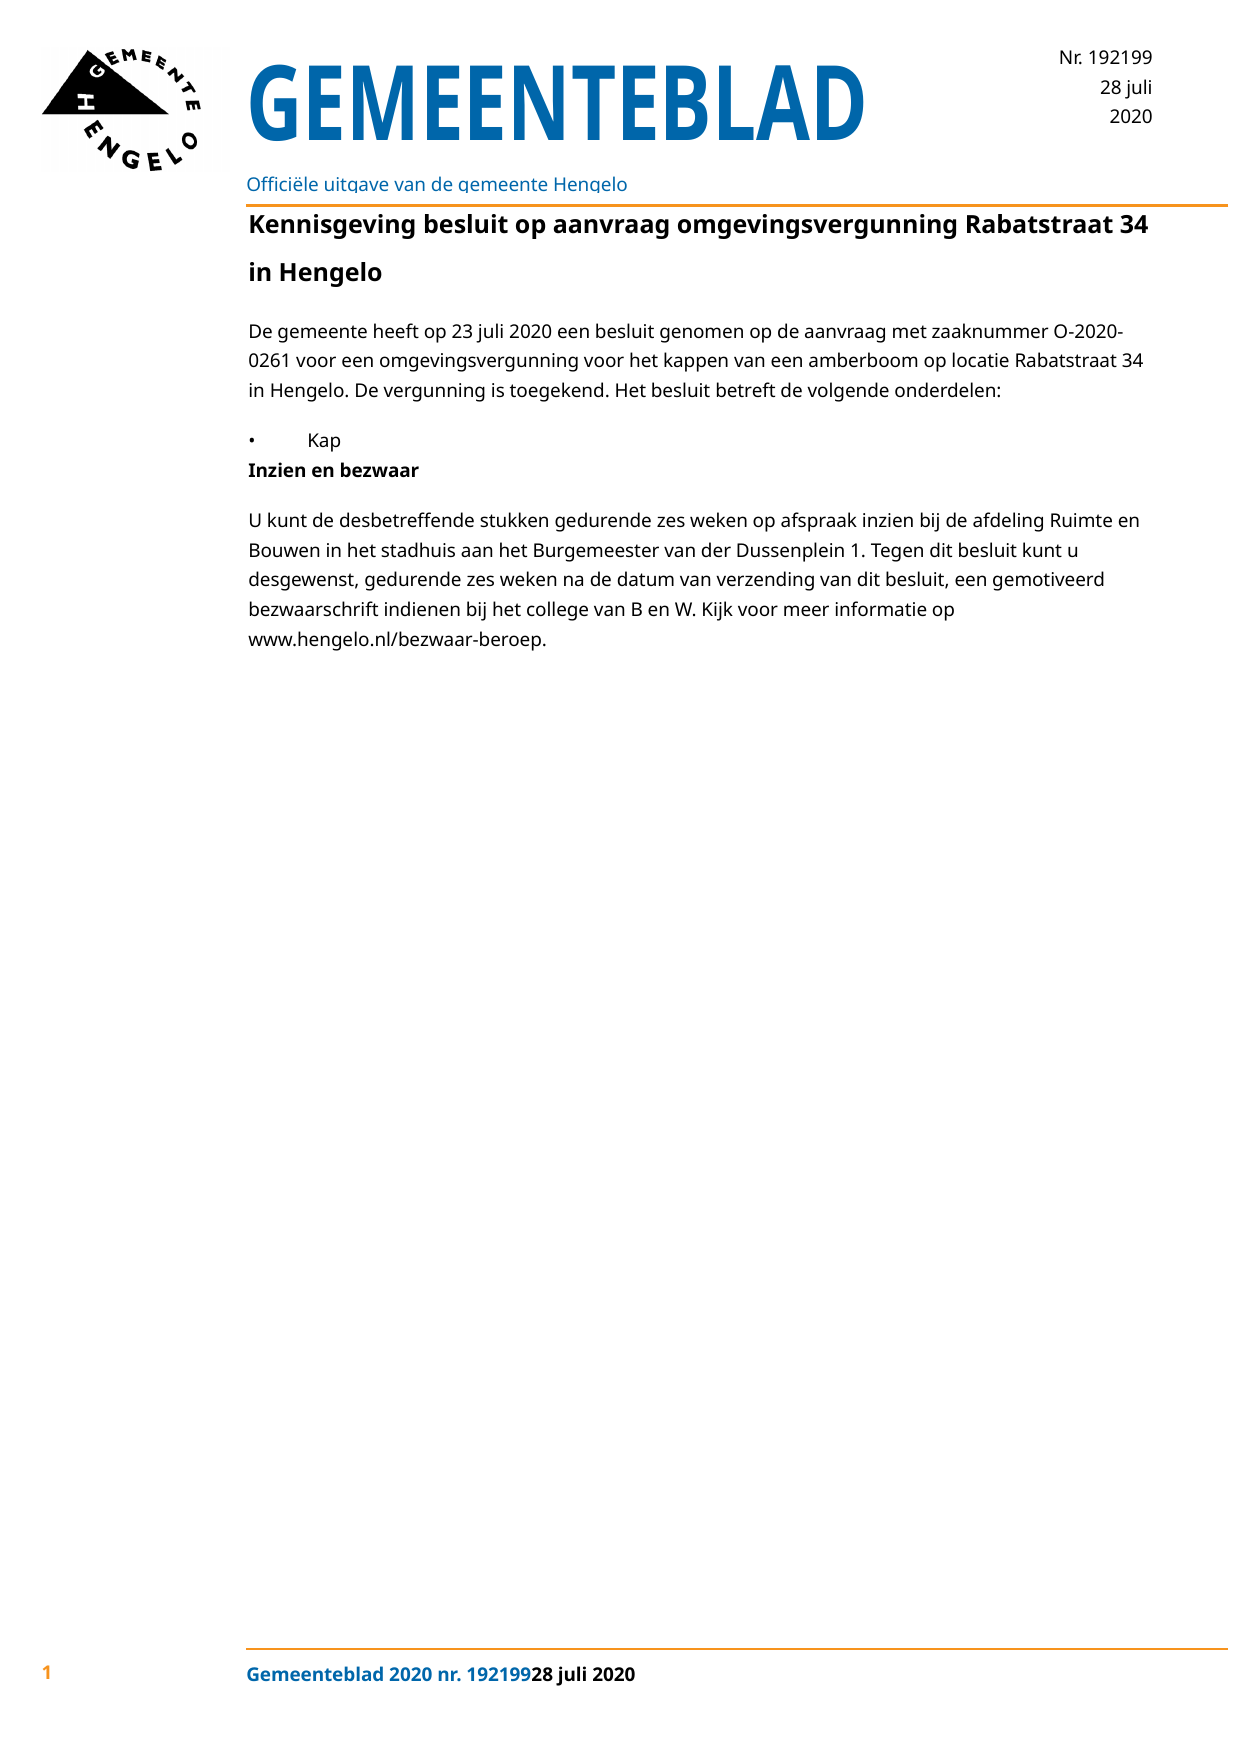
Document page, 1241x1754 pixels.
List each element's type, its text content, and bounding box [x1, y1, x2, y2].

text Inzien en bezwaar [248, 457, 1152, 483]
text U kunt de desbetreffende stukken gedurende zes weken op afspraak inzien bij de afdeling Ruimte en Bouwen in het stadhuis aan het Burgemeester van der Dussenplein 1. Tegen dit besluit kunt u desgewenst, gedurende zes weken na de datum van verzending van dit besluit, een gemotiveerd bezwaarschrift indienen bij het college van B en W. Kijk voor meer informatie op www.hengelo.nl/bezwaar-beroep. [248, 507, 1152, 652]
list Kap [248, 427, 1152, 453]
picture [41, 47, 231, 172]
text De gemeente heeft op 23 juli 2020 een besluit genomen op de aanvraag met zaaknummer O-2020-0261 voor een omgevingsvergunning voor het kappen van een amberboom op locatie Rabatstraat 34 in Hengelo. De vergunning is toegekend. Het besluit betreft de volgende onderdelen: [248, 318, 1152, 403]
text Kennisgeving besluit op aanvraag omgevingsvergunning Rabatstraat 34 in Hengelo [248, 207, 1152, 288]
